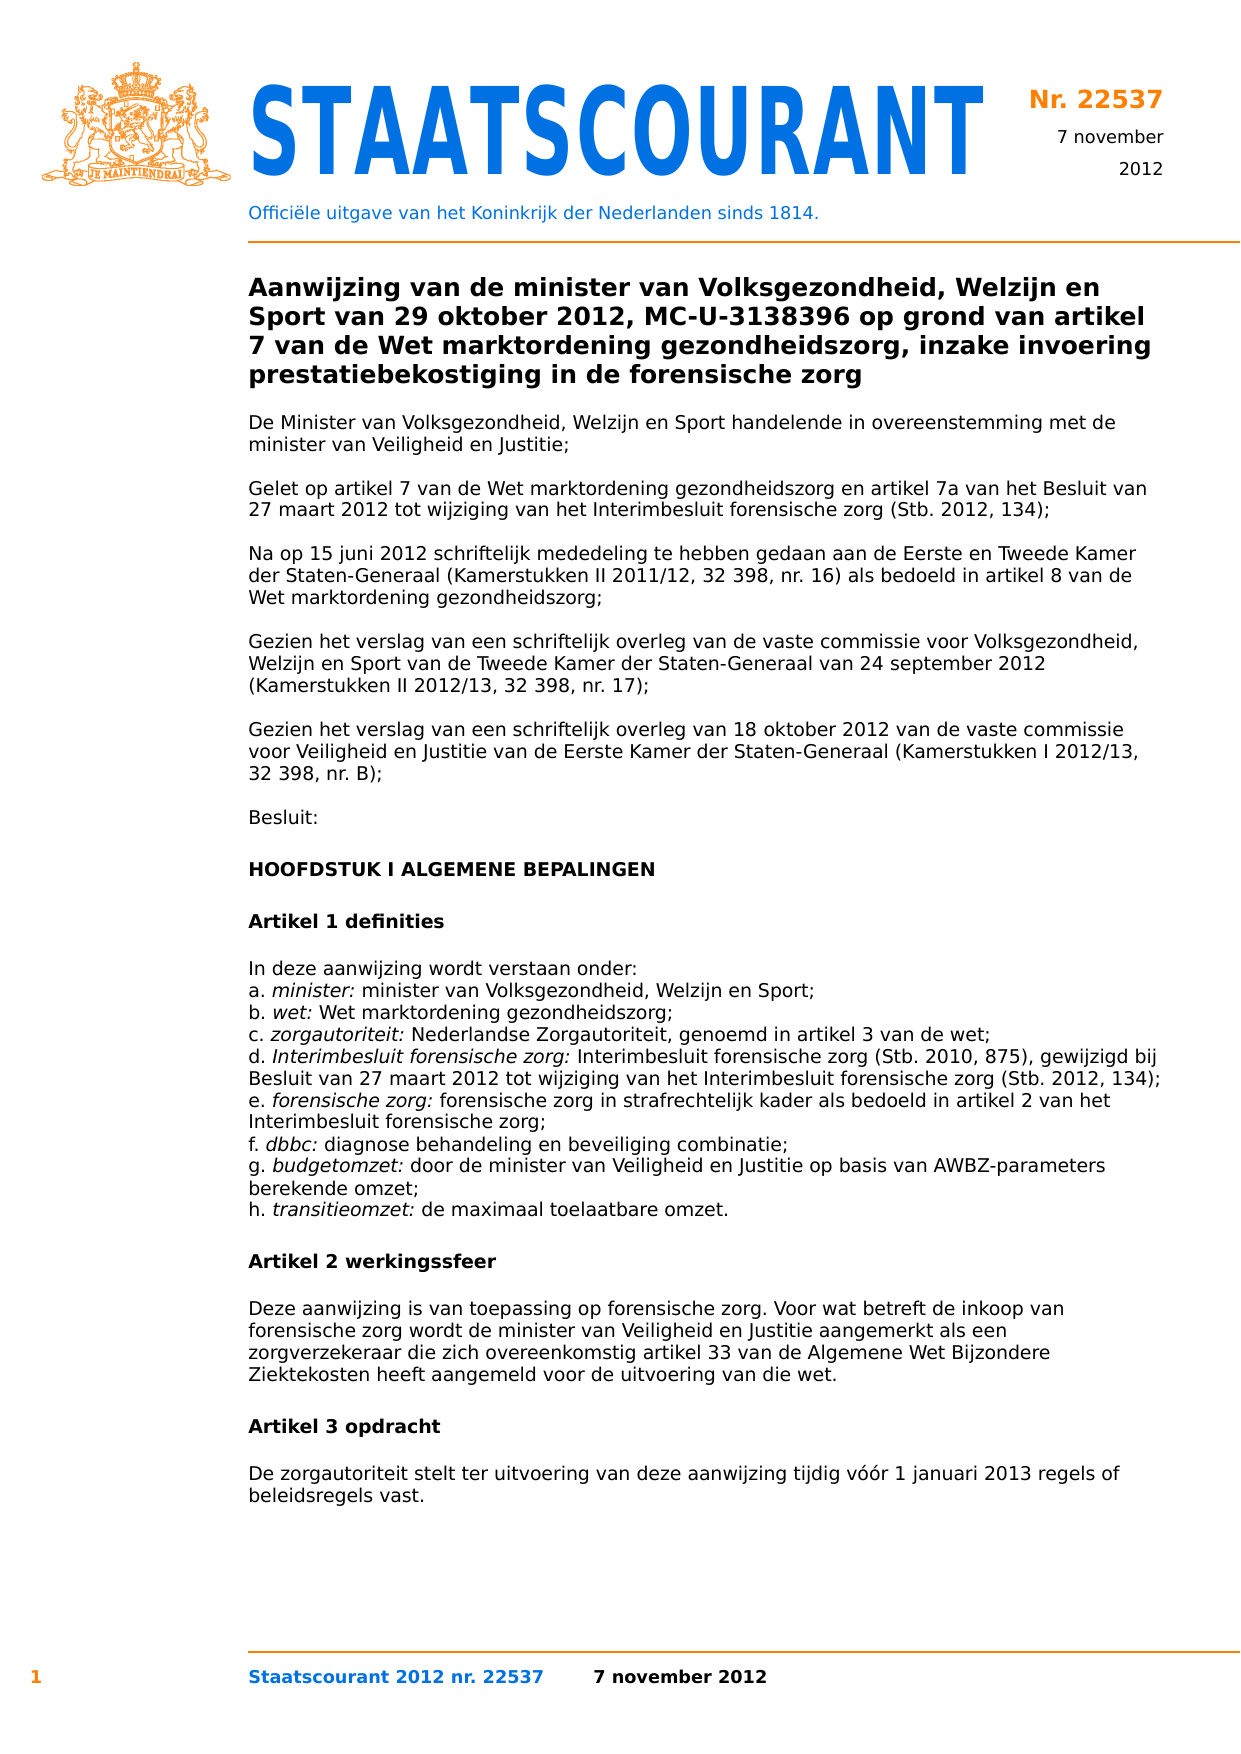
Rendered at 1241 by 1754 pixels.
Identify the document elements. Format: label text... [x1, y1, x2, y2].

text Besluit: [248, 807, 1163, 829]
table_header Nr. 22537 [998, 62, 1240, 121]
subtitle Artikel 3 opdracht [248, 1416, 1163, 1438]
table_header STAATSCOURANT [248, 62, 998, 203]
text In deze aanwijzing wordt verstaan onder: [248, 958, 1163, 979]
subtitle Aanwijzing van de minister van Volksgezondheid, Welzijn en Sport van 29 oktober 2012, MC-U-3138396 op grond van artikel 7 van de Wet marktordening gezondheidszorg, inzake invoering prestatiebekostiging in de forensische zorg [248, 273, 1163, 390]
picture [41, 62, 231, 186]
text f. dbbc: diagnose behandeling en beveiliging combinatie; [248, 1133, 1163, 1155]
subtitle Artikel 2 werkingssfeer [248, 1251, 1163, 1273]
table_cell 2012 [998, 153, 1240, 203]
subtitle Artikel 1 definities [248, 911, 1163, 933]
text a. minister: minister van Volksgezondheid, Welzijn en Sport; [248, 979, 1163, 1002]
text Gezien het verslag van een schriftelijk overleg van 18 oktober 2012 van de vaste commissie voor Veiligheid en Justitie van de Eerste Kamer der Staten-Generaal (Kamerstukken I 2012/13, 32 398, nr. B); [248, 719, 1163, 785]
table_cell 7 november [998, 121, 1240, 153]
text De Minister van Volksgezondheid, Welzijn en Sport handelende in overeenstemming met de minister van Veiligheid en Justitie; [248, 412, 1163, 456]
text c. zorgautoriteit: Nederlandse Zorgautoriteit, genoemd in artikel 3 van de wet; [248, 1023, 1163, 1046]
text e. forensische zorg: forensische zorg in strafrechtelijk kader als bedoeld in artikel 2 van het Interimbesluit forensische zorg; [248, 1089, 1163, 1133]
text g. budgetomzet: door de minister van Veiligheid en Justitie op basis van AWBZ-parameters berekende omzet; [248, 1155, 1163, 1199]
table_header [25, 62, 248, 241]
text Deze aanwijzing is van toepassing op forensische zorg. Voor wat betreft de inkoop van forensische zorg wordt de minister van Veiligheid en Justitie aangemerkt als een zorgverzekeraar die zich overeenkomstig artikel 33 van de Algemene Wet Bijzondere Ziektekosten heeft aangemeld voor de uitvoering van die wet. [248, 1298, 1163, 1386]
text Gezien het verslag van een schriftelijk overleg van de vaste commissie voor Volksgezondheid, Welzijn en Sport van de Tweede Kamer der Staten-Generaal van 24 september 2012 (Kamerstukken II 2012/13, 32 398, nr. 17); [248, 631, 1163, 697]
subtitle HOOFDSTUK I ALGEMENE BEPALINGEN [248, 859, 1163, 881]
text Na op 15 juni 2012 schriftelijk mededeling te hebben gedaan aan de Eerste en Tweede Kamer der Staten-Generaal (Kamerstukken II 2011/12, 32 398, nr. 16) als bedoeld in artikel 8 van de Wet marktordening gezondheidszorg; [248, 543, 1163, 609]
text Gelet op artikel 7 van de Wet marktordening gezondheidszorg en artikel 7a van het Besluit van 27 maart 2012 tot wijziging van het Interimbesluit forensische zorg (Stb. 2012, 134); [248, 477, 1163, 521]
text d. Interimbesluit forensische zorg: Interimbesluit forensische zorg (Stb. 2010, 875), gewijzigd bij Besluit van 27 maart 2012 tot wijziging van het Interimbesluit forensische zorg (Stb. 2012, 134); [248, 1046, 1163, 1089]
table_cell Officiële uitgave van het Koninkrijk der Nederlanden sinds 1814. [248, 203, 1240, 241]
text b. wet: Wet marktordening gezondheidszorg; [248, 1002, 1163, 1023]
text h. transitieomzet: de maximaal toelaatbare omzet. [248, 1199, 1163, 1221]
text De zorgautoriteit stelt ter uitvoering van deze aanwijzing tijdig vóór 1 januari 2013 regels of beleidsregels vast. [248, 1463, 1163, 1507]
